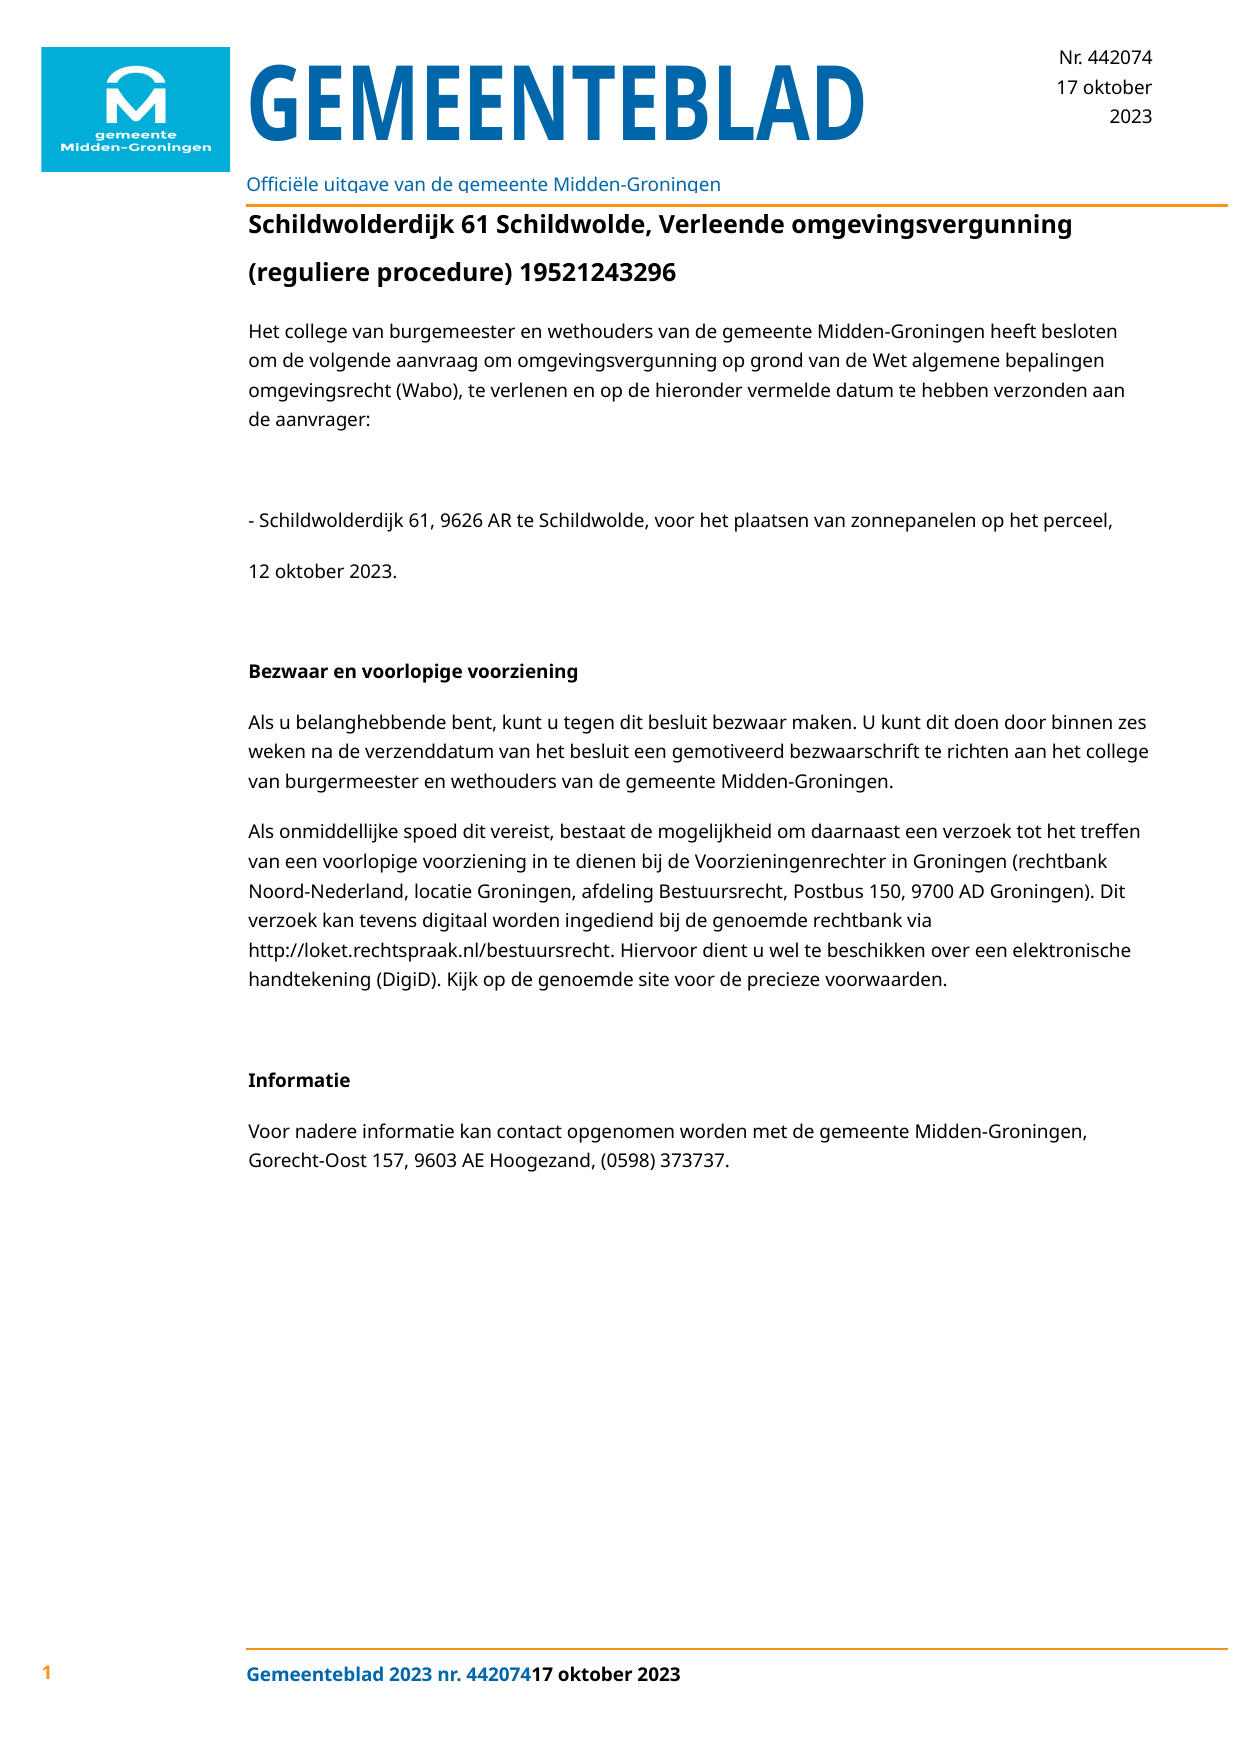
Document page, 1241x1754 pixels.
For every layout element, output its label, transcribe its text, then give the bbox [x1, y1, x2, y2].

text 12 oktober 2023. [248, 558, 1152, 584]
picture [108, 66, 164, 82]
text Als onmiddellijke spoed dit vereist, bestaat de mogelijkheid om daarnaast een verzoek tot het treffen van een voorlopige voorziening in te dienen bij de Voorzieningenrechter in Groningen (rechtbank Noord-Nederland, locatie Groningen, afdeling Bestuursrecht, Postbus 150, 9700 AD Groningen). Dit verzoek kan tevens digitaal worden ingediend bij de genoemde rechtbank via http://loket.rechtspraak.nl/bestuursrecht. Hiervoor dient u wel te beschikken over een elektronische handtekening (DigiD). Kijk op de genoemde site voor de precieze voorwaarden. [248, 819, 1152, 992]
text Schildwolderdijk 61 Schildwolde, Verleende omgevingsvergunning (reguliere procedure) 19521243296 [248, 207, 1152, 288]
text Voor nadere informatie kan contact opgenomen worden met de gemeente Midden-Groningen, Gorecht-Oost 157, 9603 AE Hoogezand, (0598) 373737. [248, 1118, 1152, 1173]
picture [184, 146, 190, 153]
picture [107, 89, 165, 122]
text Als u belanghebbende bent, kunt u tegen dit besluit bezwaar maken. U kunt dit doen door binnen zes weken na de verzenddatum van het besluit een gemotiveerd bezwaarschrift te richten aan het college van burgermeester en wethouders van de gemeente Midden-Groningen. [248, 709, 1152, 794]
text Het college van burgemeester en wethouders van de gemeente Midden-Groningen heeft besloten om de volgende aanvraag om omgevingsvergunning op grond van de Wet algemene bepalingen omgevingsrecht (Wabo), te verlenen en op de hieronder vermelde datum te hebben verzonden aan de aanvrager: [248, 318, 1152, 432]
text Bezwaar en voorlopige voorziening [248, 659, 1152, 684]
text - Schildwolderdijk 61, 9626 AR te Schildwolde, voor het plaatsen van zonnepanelen op het perceel, [248, 507, 1152, 533]
text Informatie [248, 1067, 1152, 1093]
